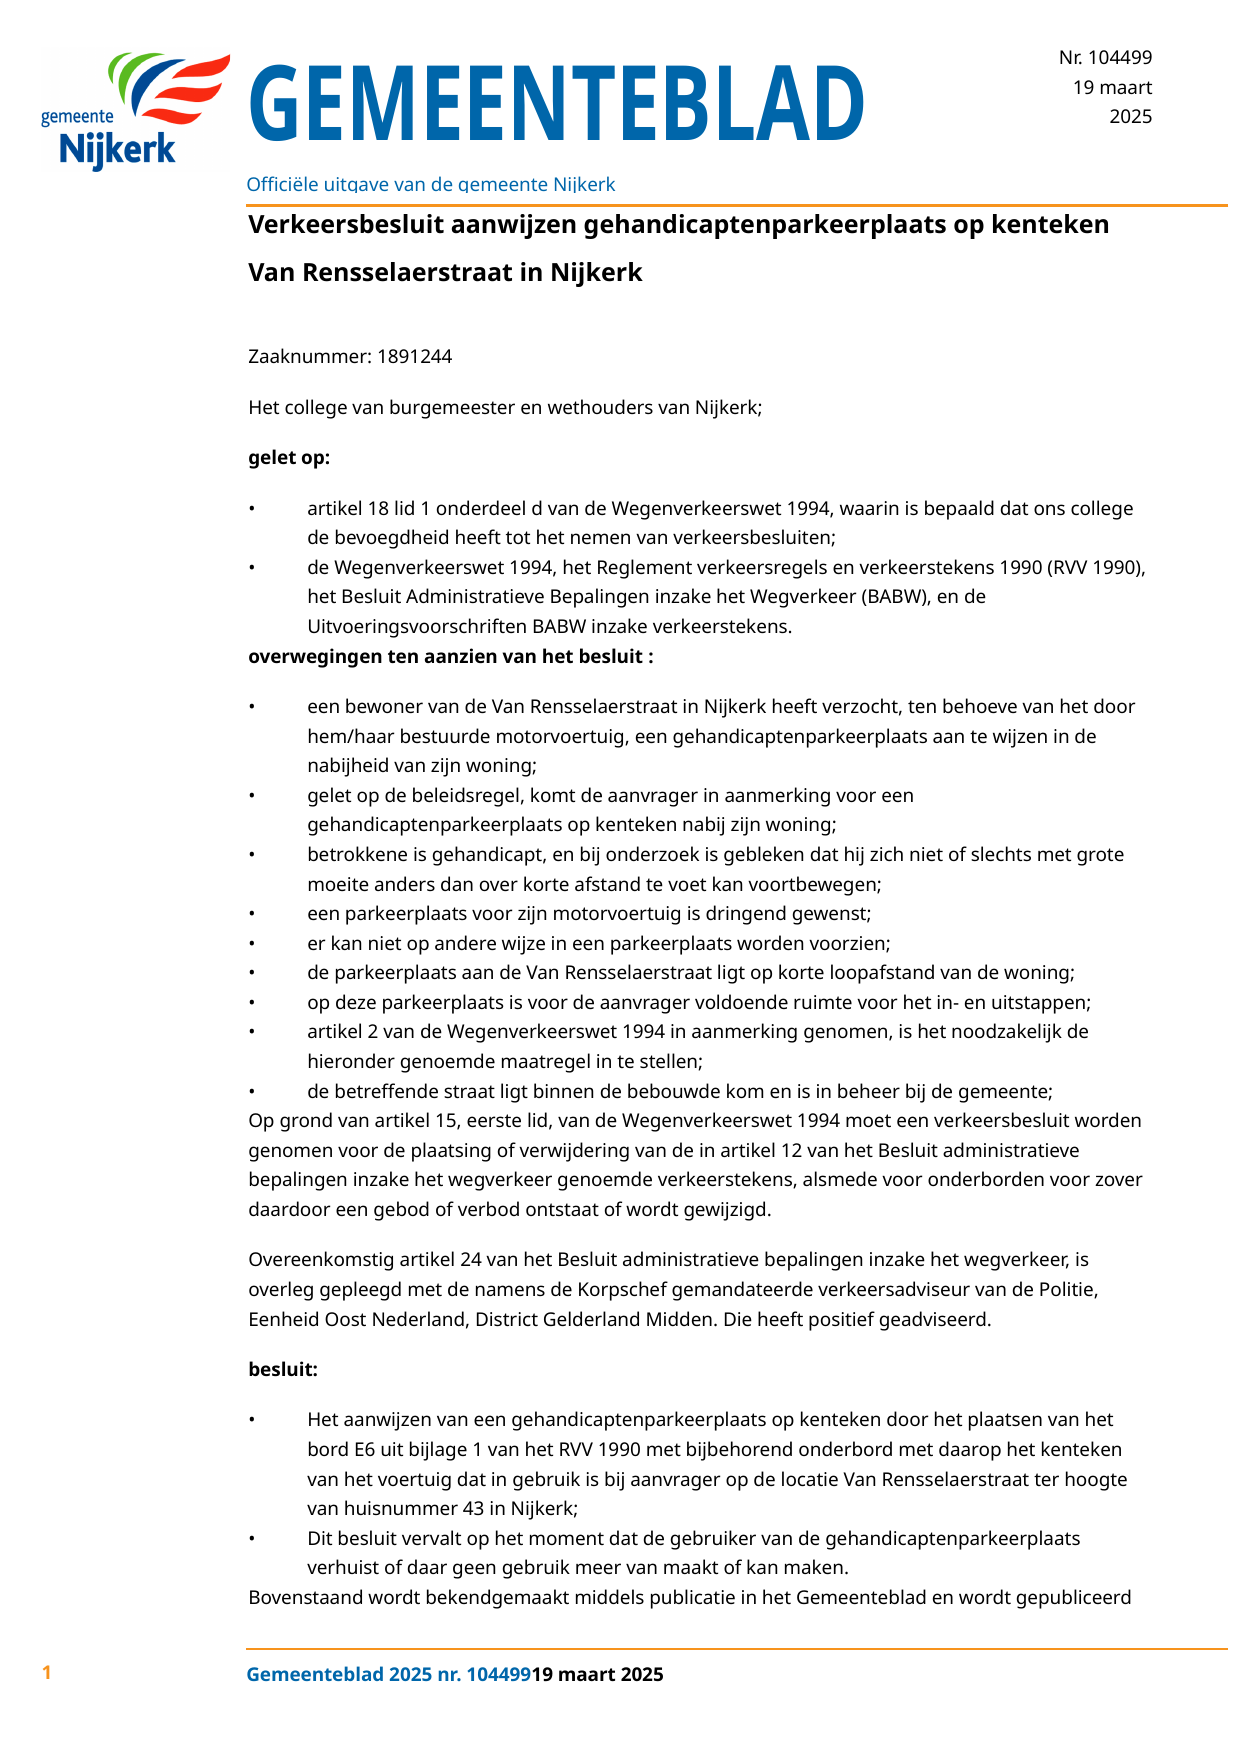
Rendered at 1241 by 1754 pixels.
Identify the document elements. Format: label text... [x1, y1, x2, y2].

list gelet op de beleidsregel, komt de aanvrager in aanmerking voor een gehandicaptenparkeerplaats op kenteken nabij zijn woning; [248, 782, 1152, 837]
text besluit: [248, 1356, 1152, 1382]
text Verkeersbesluit aanwijzen gehandicaptenparkeerplaats op kenteken Van Rensselaerstraat in Nijkerk [248, 207, 1152, 288]
list Dit besluit vervalt op het moment dat de gebruiker van de gehandicaptenparkeerplaats verhuist of daar geen gebruik meer van maakt of kan maken. [248, 1525, 1152, 1580]
list de Wegenverkeerswet 1994, het Reglement verkeersregels en verkeerstekens 1990 (RVV 1990), het Besluit Administratieve Bepalingen inzake het Wegverkeer (BABW), en de Uitvoeringsvoorschriften BABW inzake verkeerstekens. [248, 554, 1152, 639]
text overwegingen ten aanzien van het besluit : [248, 643, 1152, 668]
text Op grond van artikel 15, eerste lid, van de Wegenverkeerswet 1994 moet een verkeersbesluit worden genomen voor de plaatsing of verwijdering van de in artikel 12 van het Besluit administratieve bepalingen inzake het wegverkeer genoemde verkeerstekens, alsmede voor onderborden voor zover daardoor een gebod of verbod ontstaat of wordt gewijzigd. [248, 1107, 1152, 1222]
list artikel 2 van de Wegenverkeerswet 1994 in aanmerking genomen, is het noodzakelijk de hieronder genoemde maatregel in te stellen; [248, 1019, 1152, 1074]
list op deze parkeerplaats is voor de aanvrager voldoende ruimte voor het in- en uitstappen; [248, 989, 1152, 1015]
list artikel 18 lid 1 onderdeel d van de Wegenverkeerswet 1994, waarin is bepaald dat ons college de bevoegdheid heeft tot het nemen van verkeersbesluiten; [248, 495, 1152, 550]
text Overeenkomstig artikel 24 van het Besluit administratieve bepalingen inzake het wegverkeer, is overleg gepleegd met de namens de Korpschef gemandateerde verkeersadviseur van de Politie, Eenheid Oost Nederland, District Gelderland Midden. Die heeft positief geadviseerd. [248, 1247, 1152, 1331]
list Het aanwijzen van een gehandicaptenparkeerplaats op kenteken door het plaatsen van het bord E6 uit bijlage 1 van het RVV 1990 met bijbehorend onderbord met daarop het kenteken van het voertuig dat in gebruik is bij aanvrager op de locatie Van Rensselaerstraat ter hoogte van huisnummer 43 in Nijkerk; [248, 1407, 1152, 1521]
list een bewoner van de Van Rensselaerstraat in Nijkerk heeft verzocht, ten behoeve van het door hem/haar bestuurde motorvoertuig, een gehandicaptenparkeerplaats aan te wijzen in de nabijheid van zijn woning; [248, 693, 1152, 778]
list er kan niet op andere wijze in een parkeerplaats worden voorzien; [248, 930, 1152, 956]
list betrokkene is gehandicapt, en bij onderzoek is gebleken dat hij zich niet of slechts met grote moeite anders dan over korte afstand te voet kan voortbewegen; [248, 841, 1152, 896]
text Zaaknummer: 1891244 [248, 344, 1152, 369]
picture [41, 47, 231, 172]
list een parkeerplaats voor zijn motorvoertuig is dringend gewenst; [248, 900, 1152, 926]
list de parkeerplaats aan de Van Rensselaerstraat ligt op korte loopafstand van de woning; [248, 959, 1152, 985]
text Het college van burgemeester en wethouders van Nijkerk; [248, 394, 1152, 420]
text Bovenstaand wordt bekendgemaakt middels publicatie in het Gemeenteblad en wordt gepubliceerd [248, 1584, 1152, 1610]
text gelet op: [248, 444, 1152, 470]
list de betreffende straat ligt binnen de bebouwde kom en is in beheer bij de gemeente; [248, 1078, 1152, 1103]
